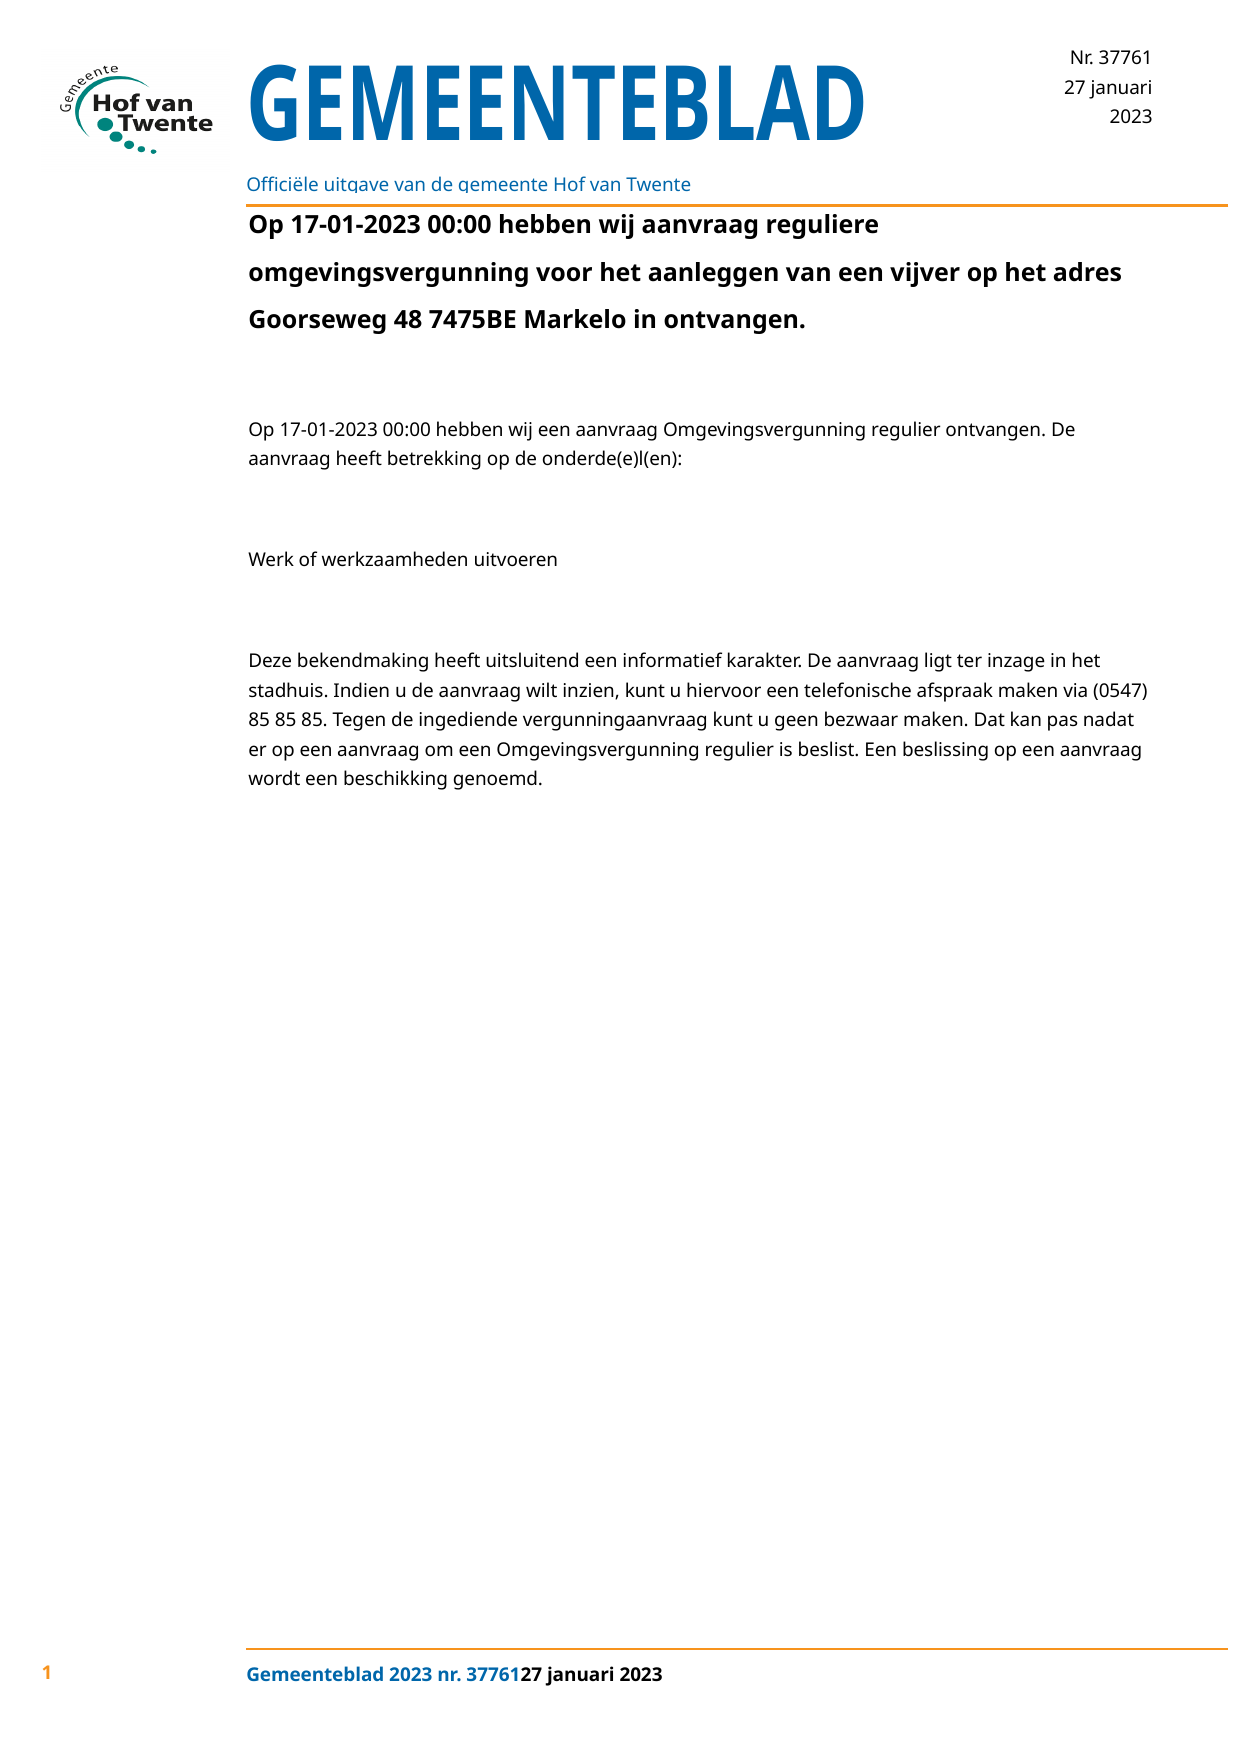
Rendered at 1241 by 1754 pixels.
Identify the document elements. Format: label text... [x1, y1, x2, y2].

text Op 17-01-2023 00:00 hebben wij een aanvraag Omgevingsvergunning regulier ontvangen. De aanvraag heeft betrekking op de onderde(e)l(en): [248, 416, 1152, 471]
text Op 17-01-2023 00:00 hebben wij aanvraag reguliere omgevingsvergunning voor het aanleggen van een vijver op het adres Goorseweg 48 7475BE Markelo in ontvangen. [248, 207, 1152, 336]
text Deze bekendmaking heeft uitsluitend een informatief karakter. De aanvraag ligt ter inzage in het stadhuis. Indien u de aanvraag wilt inzien, kunt u hiervoor een telefonische afspraak maken via (0547) 85 85 85. Tegen de ingediende vergunningaanvraag kunt u geen bezwaar maken. Dat kan pas nadat er op een aanvraag om een Omgevingsvergunning regulier is beslist. Een beslissing op een aanvraag wordt een beschikking genoemd. [248, 647, 1152, 791]
picture [41, 47, 231, 172]
text Werk of werkzaamheden uitvoeren [248, 546, 1152, 572]
